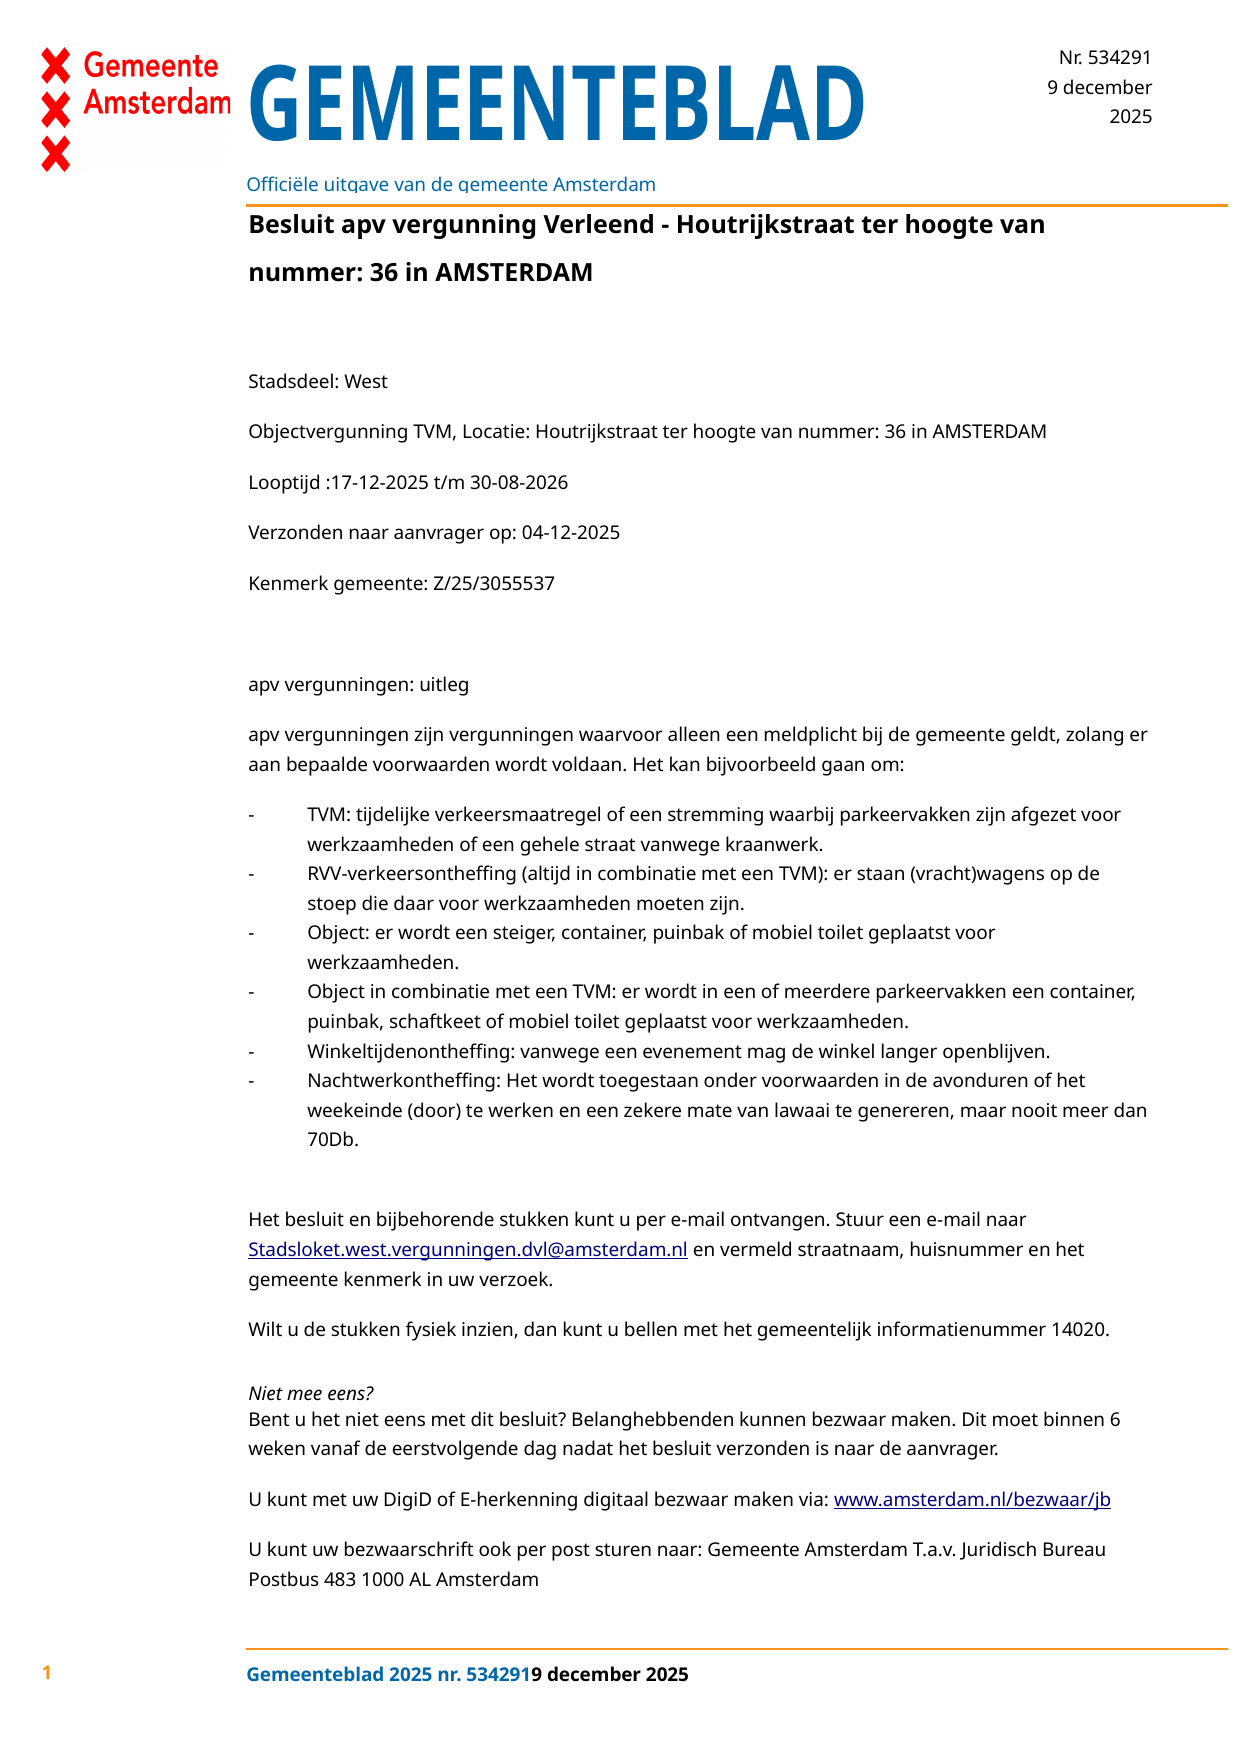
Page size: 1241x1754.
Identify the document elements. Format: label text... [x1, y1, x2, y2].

list Nachtwerkontheffing: Het wordt toegestaan onder voorwaarden in de avonduren of het weekeinde (door) te werken en een zekere mate van lawaai te genereren, maar nooit meer dan 70Db. [248, 1067, 1152, 1152]
text apv vergunningen: uitleg [248, 671, 1152, 697]
list Object: er wordt een steiger, container, puinbak of mobiel toilet geplaatst voor werkzaamheden. [248, 919, 1152, 975]
text Bent u het niet eens met dit besluit? Belanghebbenden kunnen bezwaar maken. Dit moet binnen 6 weken vanaf de eerstvolgende dag nadat het besluit verzonden is naar de aanvrager. [248, 1406, 1152, 1461]
text Wilt u de stukken fysiek inzien, dan kunt u bellen met het gemeentelijk informatienummer 14020. [248, 1316, 1152, 1342]
list Winkeltijdenontheffing: vanwege een evenement mag de winkel langer openblijven. [248, 1038, 1152, 1064]
text Looptijd :17-12-2025 t/m 30-08-2026 [248, 469, 1152, 495]
text Niet mee eens? [248, 1380, 1152, 1406]
list TVM: tijdelijke verkeersmaatregel of een stremming waarbij parkeervakken zijn afgezet voor werkzaamheden of een gehele straat vanwege kraanwerk. [248, 801, 1152, 857]
text Verzonden naar aanvrager op: 04-12-2025 [248, 519, 1152, 545]
text Het besluit en bijbehorende stukken kunt u per e-mail ontvangen. Stuur een e-mail naar Stadsloket.west.vergunningen.dvl@amsterdam.nl en vermeld straatnaam, huisnummer en het gemeente kenmerk in uw verzoek. [248, 1207, 1152, 1292]
list RVV-verkeersontheffing (altijd in combinatie met een TVM): er staan (vracht)wagens op de stoep die daar voor werkzaamheden moeten zijn. [248, 860, 1152, 916]
text U kunt met uw DigiD of E-herkenning digitaal bezwaar maken via: www.amsterdam.nl/bezwaar/jb [248, 1486, 1152, 1512]
text Stadsdeel: West [248, 368, 1152, 394]
text Kenmerk gemeente: Z/25/3055537 [248, 570, 1152, 596]
text Objectvergunning TVM, Locatie: Houtrijkstraat ter hoogte van nummer: 36 in AMSTERDAM [248, 419, 1152, 444]
text Besluit apv vergunning Verleend - Houtrijkstraat ter hoogte van nummer: 36 in AMSTERDAM [248, 207, 1152, 288]
text U kunt uw bezwaarschrift ook per post sturen naar: Gemeente Amsterdam T.a.v. Juridisch Bureau Postbus 483 1000 AL Amsterdam [248, 1536, 1152, 1592]
text apv vergunningen zijn vergunningen waarvoor alleen een meldplicht bij de gemeente geldt, zolang er aan bepaalde voorwaarden wordt voldaan. Het kan bijvoorbeeld gaan om: [248, 721, 1152, 777]
list Object in combinatie met een TVM: er wordt in een of meerdere parkeervakken een container, puinbak, schaftkeet of mobiel toilet geplaatst voor werkzaamheden. [248, 979, 1152, 1034]
picture [41, 47, 231, 172]
